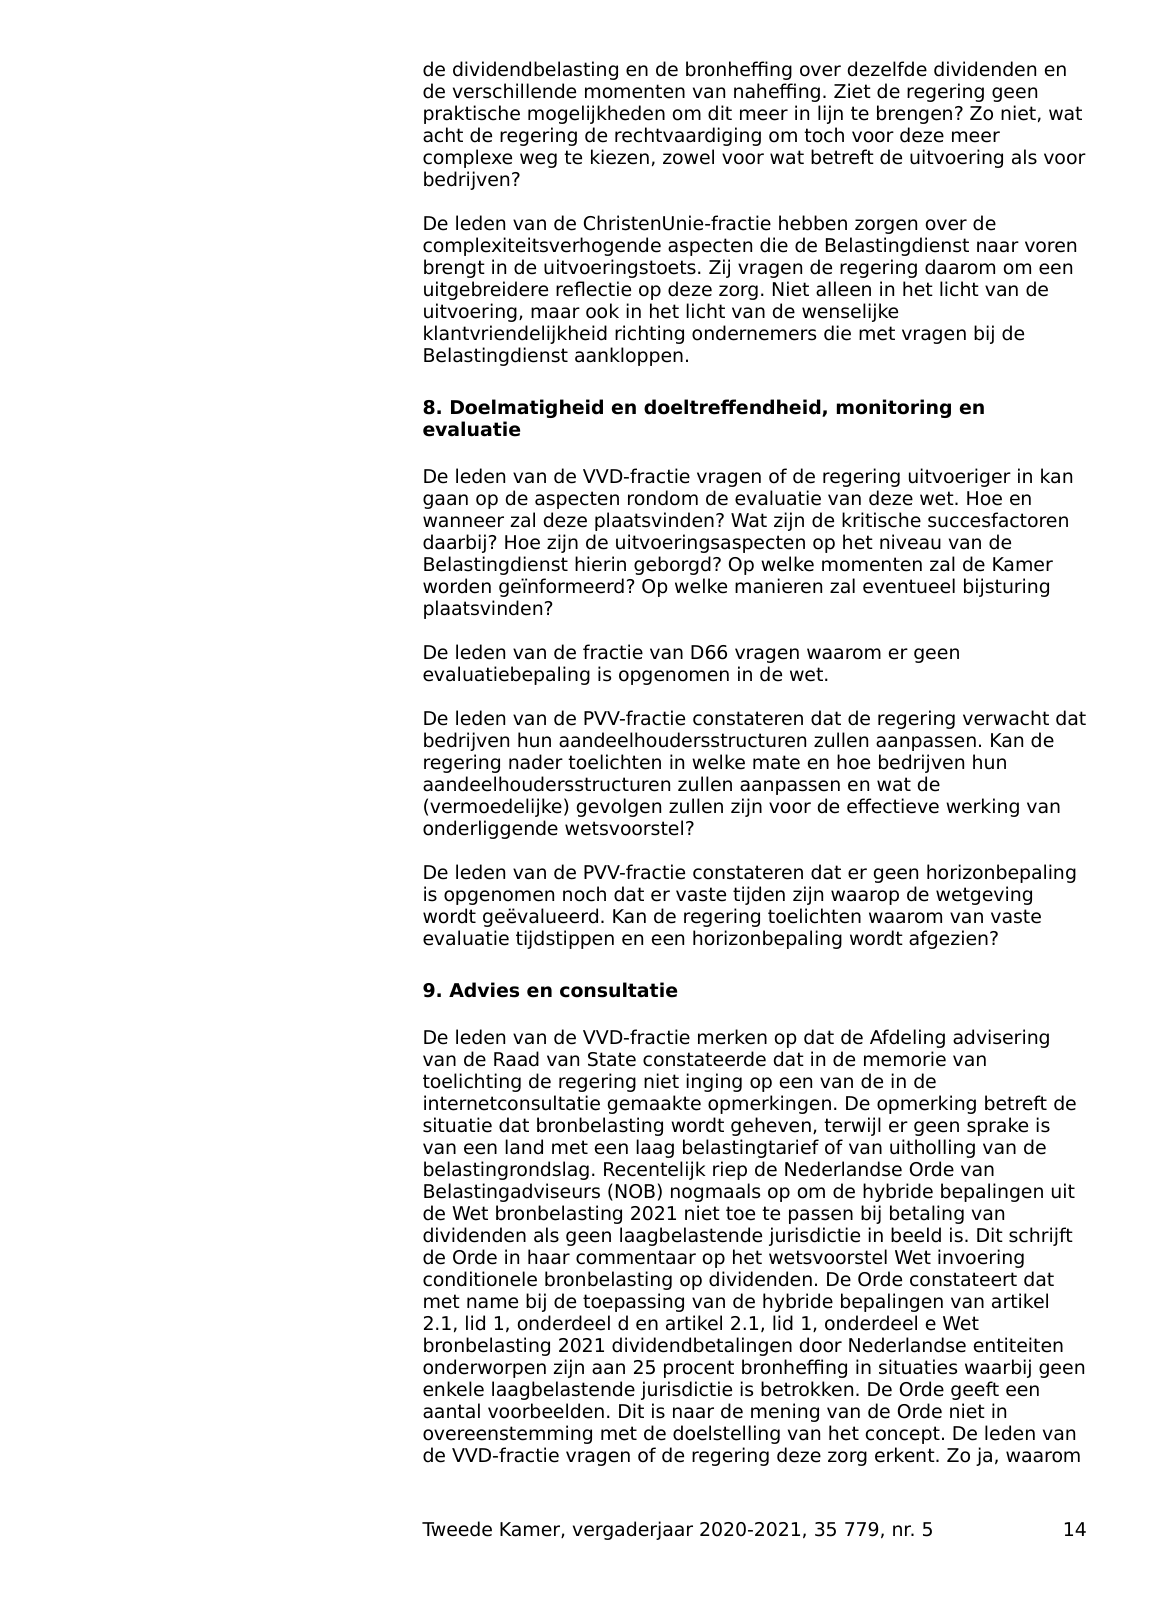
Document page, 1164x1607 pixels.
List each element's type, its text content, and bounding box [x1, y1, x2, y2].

text De leden van de PVV-fractie constateren dat de regering verwacht dat bedrijven hun aandeelhoudersstructuren zullen aanpassen. Kan de regering nader toelichten in welke mate en hoe bedrijven hun aandeelhoudersstructuren zullen aanpassen en wat de (vermoedelijke) gevolgen zullen zijn voor de effectieve werking van onderliggende wetsvoorstel? [422, 708, 1087, 840]
text De leden van de ChristenUnie-fractie hebben zorgen over de complexiteitsverhogende aspecten die de Belastingdienst naar voren brengt in de uitvoeringstoets. Zij vragen de regering daarom om een uitgebreidere reflectie op deze zorg. Niet alleen in het licht van de uitvoering, maar ook in het licht van de wenselijke klantvriendelijkheid richting ondernemers die met vragen bij de Belastingdienst aankloppen. [422, 213, 1087, 367]
text De leden van de fractie van D66 vragen waarom er geen evaluatiebepaling is opgenomen in de wet. [422, 642, 1087, 686]
text De leden van de VVD-fractie vragen of de regering uitvoeriger in kan gaan op de aspecten rondom de evaluatie van deze wet. Hoe en wanneer zal deze plaatsvinden? Wat zijn de kritische succesfactoren daarbij? Hoe zijn de uitvoeringsaspecten op het niveau van de Belastingdienst hierin geborgd? Op welke momenten zal de Kamer worden geïnformeerd? Op welke manieren zal eventueel bijsturing plaatsvinden? [422, 466, 1087, 620]
text de dividendbelasting en de bronheffing over dezelfde dividenden en de verschillende momenten van naheffing. Ziet de regering geen praktische mogelijkheden om dit meer in lijn te brengen? Zo niet, wat acht de regering de rechtvaardiging om toch voor deze meer complexe weg te kiezen, zowel voor wat betreft de uitvoering als voor bedrijven? [422, 59, 1087, 191]
subtitle 9. Advies en consultatie [422, 980, 1087, 1002]
text De leden van de PVV-fractie constateren dat er geen horizonbepaling is opgenomen noch dat er vaste tijden zijn waarop de wetgeving wordt geëvalueerd. Kan de regering toelichten waarom van vaste evaluatie tijdstippen en een horizonbepaling wordt afgezien? [422, 862, 1087, 950]
text De leden van de VVD-fractie merken op dat de Afdeling advisering van de Raad van State constateerde dat in de memorie van toelichting de regering niet inging op een van de in de internetconsultatie gemaakte opmerkingen. De opmerking betreft de situatie dat bronbelasting wordt geheven, terwijl er geen sprake is van een land met een laag belastingtarief of van uitholling van de belastingrondslag. Recentelijk riep de Nederlandse Orde van Belastingadviseurs (NOB) nogmaals op om de hybride bepalingen uit de Wet bronbelasting 2021 niet toe te passen bij betaling van dividenden als geen laagbelastende jurisdictie in beeld is. Dit schrijft de Orde in haar commentaar op het wetsvoorstel Wet invoering conditionele bronbelasting op dividenden. De Orde constateert dat met name bij de toepassing van de hybride bepalingen van artikel 2.1, lid 1, onderdeel d en artikel 2.1, lid 1, onderdeel e Wet bronbelasting 2021 dividendbetalingen door Nederlandse entiteiten onderworpen zijn aan 25 procent bronheffing in situaties waarbij geen enkele laagbelastende jurisdictie is betrokken. De Orde geeft een aantal voorbeelden. Dit is naar de mening van de Orde niet in overeenstemming met de doelstelling van het concept. De leden van de VVD-fractie vragen of de regering deze zorg erkent. Zo ja, waarom [422, 1027, 1087, 1467]
subtitle 8. Doelmatigheid en doeltreffendheid, monitoring en evaluatie [422, 397, 1087, 441]
